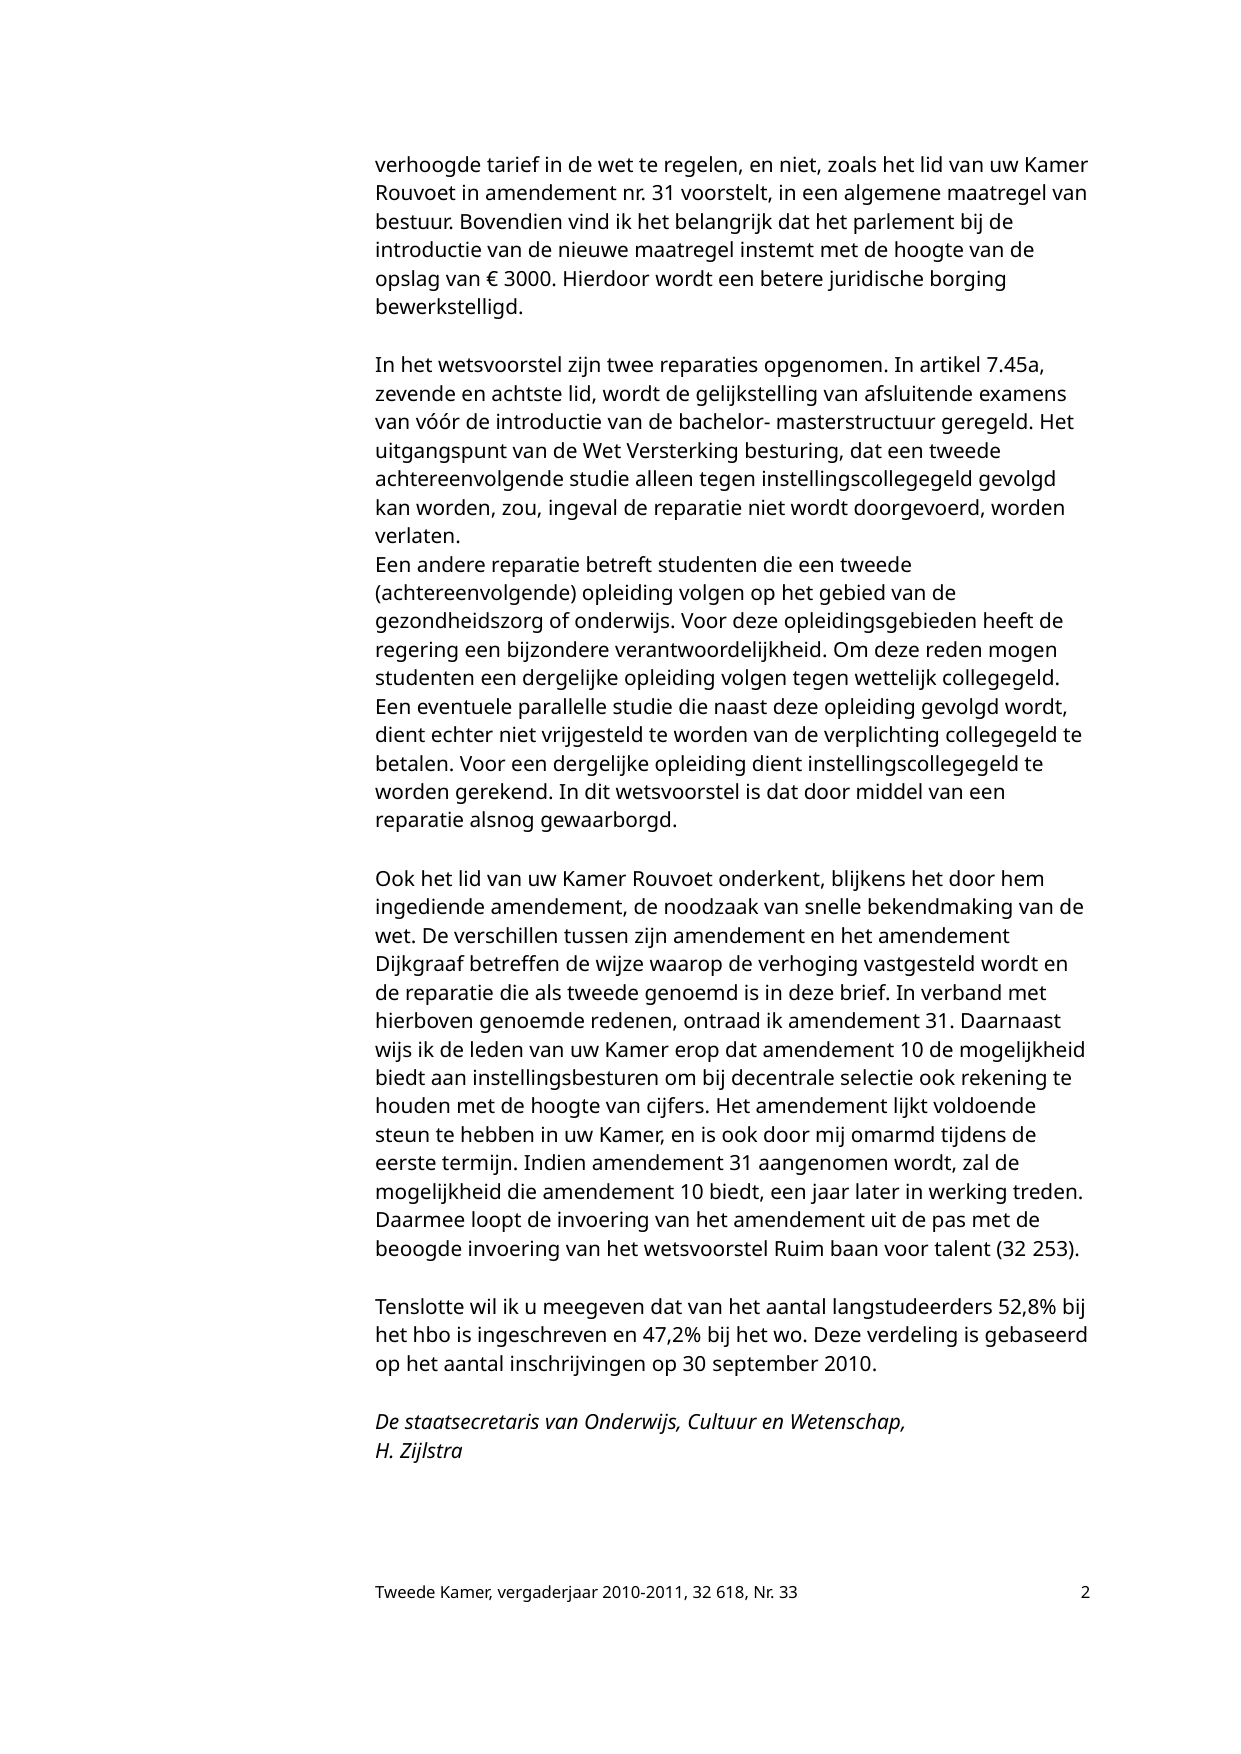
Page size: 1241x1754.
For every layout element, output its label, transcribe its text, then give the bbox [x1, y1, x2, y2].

text H. Zijlstra [375, 1436, 1090, 1464]
text Tenslotte wil ik u meegeven dat van het aantal langstudeerders 52,8% bij het hbo is ingeschreven en 47,2% bij het wo. Deze verdeling is gebaseerd op het aantal inschrijvingen op 30 september 2010. [375, 1292, 1090, 1377]
text Een andere reparatie betreft studenten die een tweede (achtereenvolgende) opleiding volgen op het gebied van de gezondheidszorg of onderwijs. Voor deze opleidingsgebieden heeft de regering een bijzondere verantwoordelijkheid. Om deze reden mogen studenten een dergelijke opleiding volgen tegen wettelijk collegegeld. Een eventuele parallelle studie die naast deze opleiding gevolgd wordt, dient echter niet vrijgesteld te worden van de verplichting collegegeld te betalen. Voor een dergelijke opleiding dient instellingscollegegeld te worden gerekend. In dit wetsvoorstel is dat door middel van een reparatie alsnog gewaarborgd. [375, 550, 1090, 834]
text verhoogde tarief in de wet te regelen, en niet, zoals het lid van uw Kamer Rouvoet in amendement nr. 31 voorstelt, in een algemene maatregel van bestuur. Bovendien vind ik het belangrijk dat het parlement bij de introductie van de nieuwe maatregel instemt met de hoogte van de opslag van € 3000. Hierdoor wordt een betere juridische borging bewerkstelligd. [375, 150, 1090, 321]
text De staatsecretaris van Onderwijs, Cultuur en Wetenschap, [375, 1407, 1090, 1436]
text Ook het lid van uw Kamer Rouvoet onderkent, blijkens het door hem ingediende amendement, de noodzaak van snelle bekendmaking van de wet. De verschillen tussen zijn amendement en het amendement Dijkgraaf betreffen de wijze waarop de verhoging vastgesteld wordt en de reparatie die als tweede genoemd is in deze brief. In verband met hierboven genoemde redenen, ontraad ik amendement 31. Daarnaast wijs ik de leden van uw Kamer erop dat amendement 10 de mogelijkheid biedt aan instellingsbesturen om bij decentrale selectie ook rekening te houden met de hoogte van cijfers. Het amendement lijkt voldoende steun te hebben in uw Kamer, en is ook door mij omarmd tijdens de eerste termijn. Indien amendement 31 aangenomen wordt, zal de mogelijkheid die amendement 10 biedt, een jaar later in werking treden. Daarmee loopt de invoering van het amendement uit de pas met de beoogde invoering van het wetsvoorstel Ruim baan voor talent (32 253). [375, 864, 1090, 1262]
text In het wetsvoorstel zijn twee reparaties opgenomen. In artikel 7.45a, zevende en achtste lid, wordt de gelijkstelling van afsluitende examens van vóór de introductie van de bachelor- masterstructuur geregeld. Het uitgangspunt van de Wet Versterking besturing, dat een tweede achtereenvolgende studie alleen tegen instellingscollegegeld gevolgd kan worden, zou, ingeval de reparatie niet wordt doorgevoerd, worden verlaten. [375, 351, 1090, 550]
